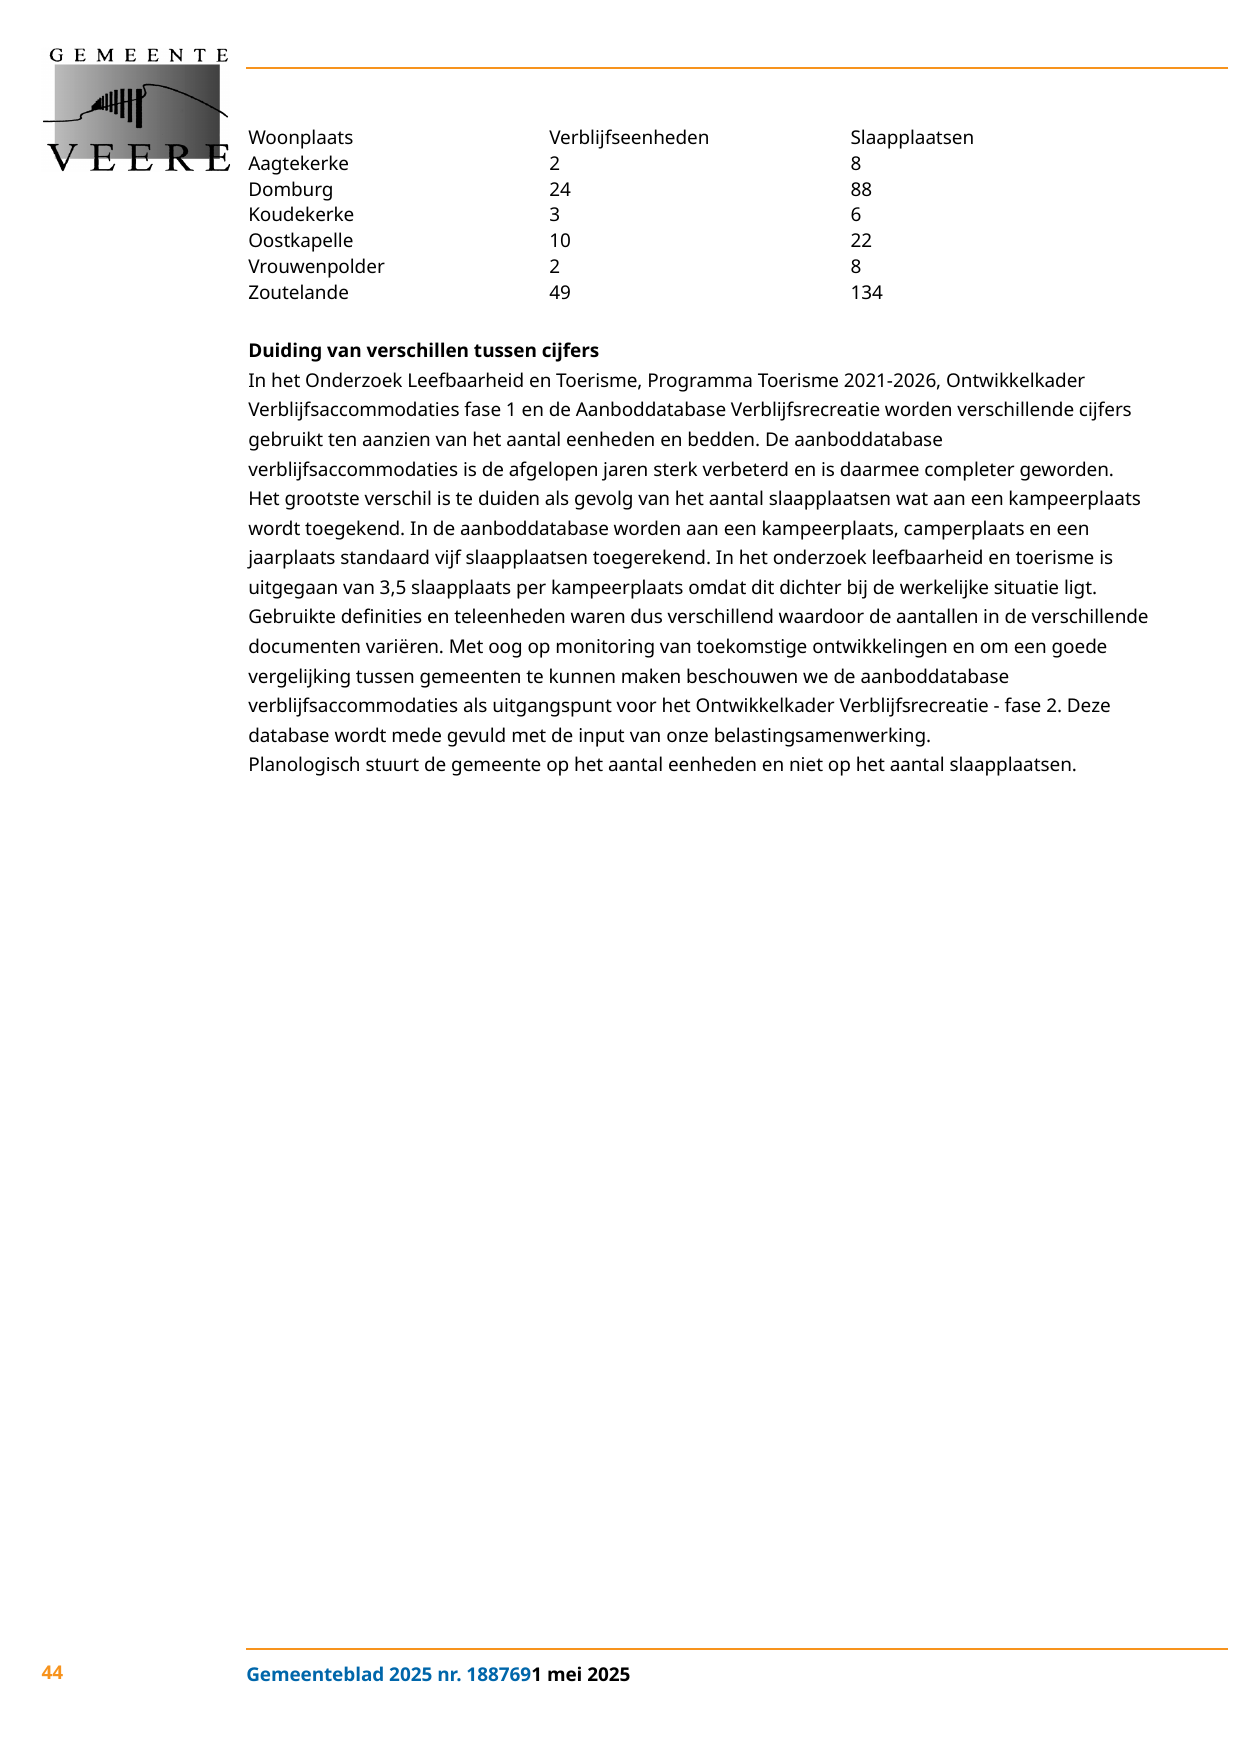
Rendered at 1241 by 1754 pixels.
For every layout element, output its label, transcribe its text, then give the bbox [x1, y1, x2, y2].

table_cell 22 [850, 228, 1152, 253]
table_cell 2 [549, 150, 850, 176]
picture [41, 47, 231, 172]
table_cell Aagtekerke [248, 150, 549, 176]
text In het Onderzoek Leefbaarheid en Toerisme, Programma Toerisme 2021-2026, Ontwikkelkader Verblijfsaccommodaties fase 1 en de Aanboddatabase Verblijfsrecreatie worden verschillende cijfers gebruikt ten aanzien van het aantal eenheden en bedden. De aanboddatabase verblijfsaccommodaties is de afgelopen jaren sterk verbeterd en is daarmee completer geworden. [248, 367, 1152, 481]
table_cell 24 [549, 176, 850, 202]
table_cell 10 [549, 228, 850, 253]
table_cell Domburg [248, 176, 549, 202]
table_cell Oostkapelle [248, 228, 549, 253]
text Het grootste verschil is te duiden als gevolg van het aantal slaapplaatsen wat aan een kampeerplaats wordt toegekend. In de aanboddatabase worden aan een kampeerplaats, camperplaats en een jaarplaats standaard vijf slaapplaatsen toegerekend. In het onderzoek leefbaarheid en toerisme is uitgegaan van 3,5 slaapplaats per kampeerplaats omdat dit dichter bij de werkelijke situatie ligt. [248, 485, 1152, 600]
table_header Slaapplaatsen [850, 125, 1152, 150]
table_header Woonplaats [248, 125, 549, 150]
table_cell Vrouwenpolder [248, 253, 549, 279]
table_cell 8 [850, 150, 1152, 176]
table_cell 134 [850, 279, 1152, 304]
table_cell 2 [549, 253, 850, 279]
table_cell 3 [549, 202, 850, 227]
table_cell 88 [850, 176, 1152, 202]
text Planologisch stuurt de gemeente op het aantal eenheden en niet op het aantal slaapplaatsen. [248, 752, 1152, 777]
table_cell Koudekerke [248, 202, 549, 227]
table_cell 6 [850, 202, 1152, 227]
table_header Verblijfseenheden [549, 125, 850, 150]
table_cell Zoutelande [248, 279, 549, 304]
table_cell 49 [549, 279, 850, 304]
text Gebruikte definities en teleenheden waren dus verschillend waardoor de aantallen in de verschillende documenten variëren. Met oog op monitoring van toekomstige ontwikkelingen en om een goede vergelijking tussen gemeenten te kunnen maken beschouwen we de aanboddatabase verblijfsaccommodaties als uitgangspunt voor het Ontwikkelkader Verblijfsrecreatie - fase 2. Deze database wordt mede gevuld met de input van onze belastingsamenwerking. [248, 604, 1152, 748]
text Duiding van verschillen tussen cijfers [248, 337, 1152, 363]
table_cell 8 [850, 253, 1152, 279]
